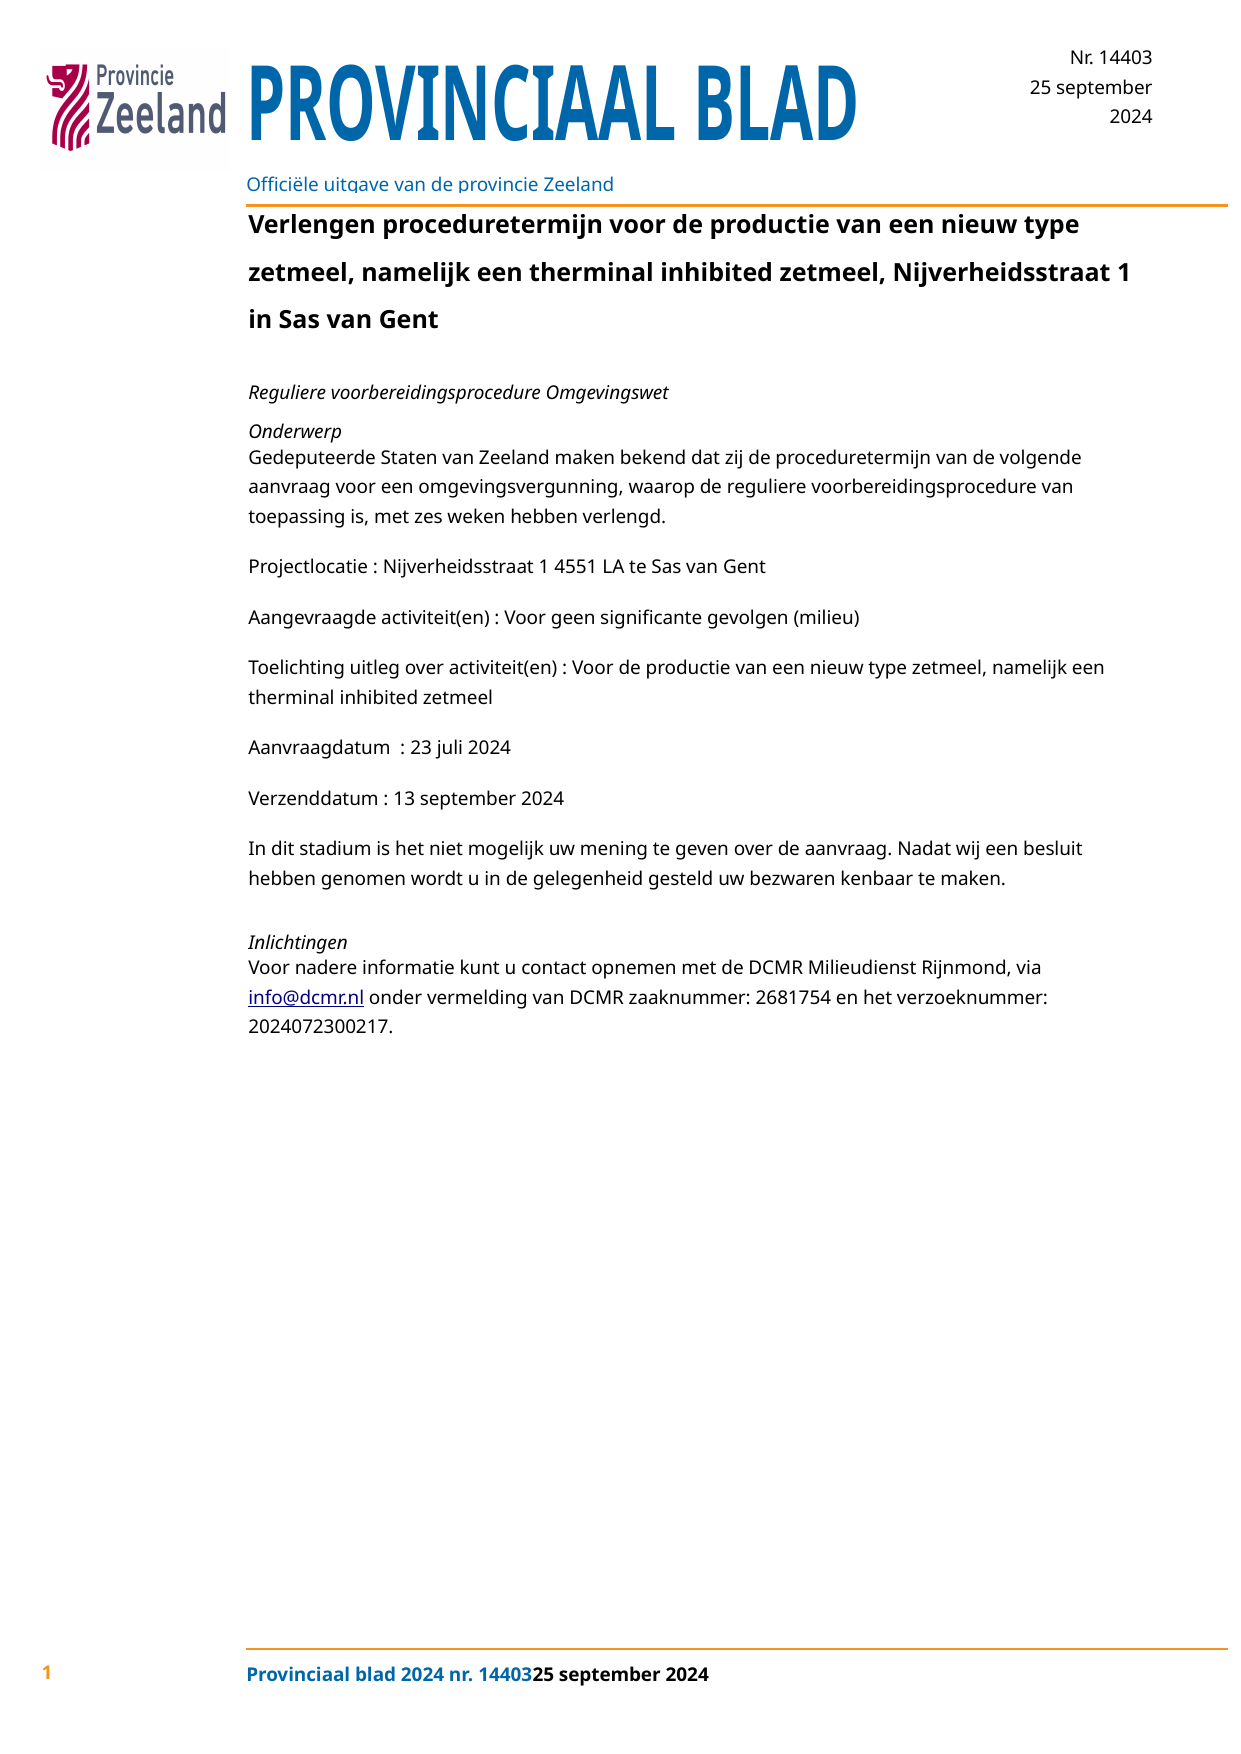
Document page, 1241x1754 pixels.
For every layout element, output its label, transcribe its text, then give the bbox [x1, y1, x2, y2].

text Reguliere voorbereidingsprocedure Omgevingswet [248, 379, 1152, 405]
text Projectlocatie : Nijverheidsstraat 1 4551 LA te Sas van Gent [248, 554, 1152, 579]
text Gedeputeerde Staten van Zeeland maken bekend dat zij de proceduretermijn van de volgende aanvraag voor een omgevingsvergunning, waarop de reguliere voorbereidingsprocedure van toepassing is, met zes weken hebben verlengd. [248, 444, 1152, 529]
text Aangevraagde activiteit(en) : Voor geen significante gevolgen (milieu) [248, 604, 1152, 630]
text Verlengen proceduretermijn voor de productie van een nieuw type zetmeel, namelijk een therminal inhibited zetmeel, Nijverheidsstraat 1 in Sas van Gent [248, 207, 1152, 336]
picture [41, 47, 231, 172]
text Onderwerp [248, 418, 1152, 444]
text Toelichting uitleg over activiteit(en) : Voor de productie van een nieuw type zetmeel, namelijk een therminal inhibited zetmeel [248, 654, 1152, 710]
text In dit stadium is het niet mogelijk uw mening te geven over de aanvraag. Nadat wij een besluit hebben genomen wordt u in de gelegenheid gesteld uw bezwaren kenbaar te maken. [248, 835, 1152, 891]
text Verzenddatum : 13 september 2024 [248, 785, 1152, 811]
text Voor nadere informatie kunt u contact opnemen met de DCMR Milieudienst Rijnmond, via info@dcmr.nl onder vermelding van DCMR zaaknummer: 2681754 en het verzoeknummer: 2024072300217. [248, 954, 1152, 1039]
text Aanvraagdatum : 23 juli 2024 [248, 734, 1152, 760]
text Inlichtingen [248, 929, 1152, 954]
